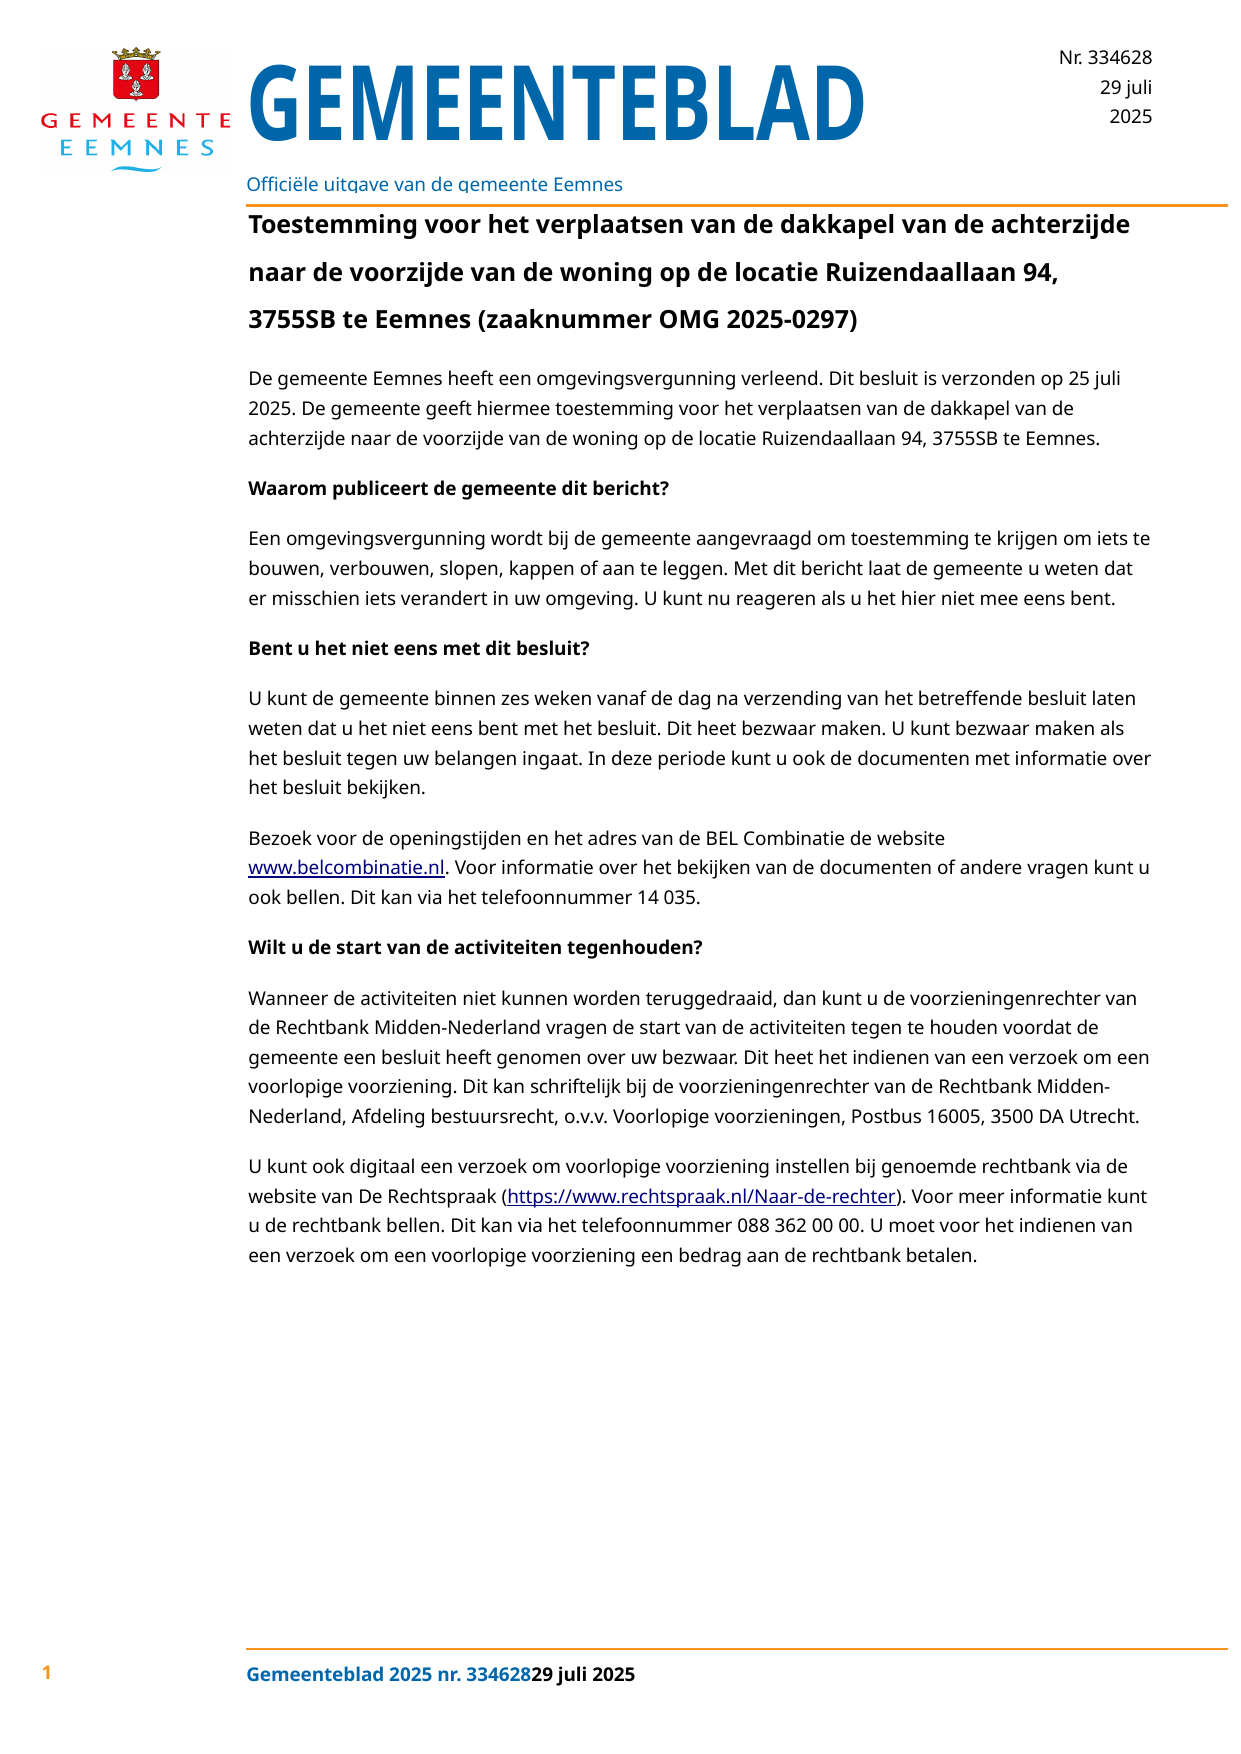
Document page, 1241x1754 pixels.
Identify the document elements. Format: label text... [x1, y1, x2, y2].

text Bezoek voor de openingstijden en het adres van de BEL Combinatie de website www.belcombinatie.nl. Voor informatie over het bekijken van de documenten of andere vragen kunt u ook bellen. Dit kan via het telefoonnummer 14 035. [248, 825, 1152, 909]
text Wilt u de start van de activiteiten tegenhouden? [248, 934, 1152, 960]
text Waarom publiceert de gemeente dit bericht? [248, 475, 1152, 501]
picture [41, 47, 231, 172]
text Een omgevingsvergunning wordt bij de gemeente aangevraagd om toestemming te krijgen om iets te bouwen, verbouwen, slopen, kappen of aan te leggen. Met dit bericht laat de gemeente u weten dat er misschien iets verandert in uw omgeving. U kunt nu reageren als u het hier niet mee eens bent. [248, 526, 1152, 610]
text U kunt ook digitaal een verzoek om voorlopige voorziening instellen bij genoemde rechtbank via de website van De Rechtspraak (https://www.rechtspraak.nl/Naar-de-rechter). Voor meer informatie kunt u de rechtbank bellen. Dit kan via het telefoonnummer 088 362 00 00. U moet voor het indienen van een verzoek om een voorlopige voorziening een bedrag aan de rechtbank betalen. [248, 1153, 1152, 1268]
text Toestemming voor het verplaatsen van de dakkapel van de achterzijde naar de voorzijde van de woning op de locatie Ruizendaallaan 94, 3755SB te Eemnes (zaaknummer OMG 2025-0297) [248, 207, 1152, 336]
text De gemeente Eemnes heeft een omgevingsvergunning verleend. Dit besluit is verzonden op 25 juli 2025. De gemeente geeft hiermee toestemming voor het verplaatsen van de dakkapel van de achterzijde naar de voorzijde van de woning op de locatie Ruizendaallaan 94, 3755SB te Eemnes. [248, 366, 1152, 450]
text U kunt de gemeente binnen zes weken vanaf de dag na verzending van het betreffende besluit laten weten dat u het niet eens bent met het besluit. Dit heet bezwaar maken. U kunt bezwaar maken als het besluit tegen uw belangen ingaat. In deze periode kunt u ook de documenten met informatie over het besluit bekijken. [248, 686, 1152, 800]
text Bent u het niet eens met dit besluit? [248, 635, 1152, 661]
text Wanneer de activiteiten niet kunnen worden teruggedraaid, dan kunt u de voorzieningenrechter van de Rechtbank Midden-Nederland vragen de start van de activiteiten tegen te houden voordat de gemeente een besluit heeft genomen over uw bezwaar. Dit heet het indienen van een verzoek om een voorlopige voorziening. Dit kan schriftelijk bij de voorzieningenrechter van de Rechtbank Midden-Nederland, Afdeling bestuursrecht, o.v.v. Voorlopige voorzieningen, Postbus 16005, 3500 DA Utrecht. [248, 985, 1152, 1129]
